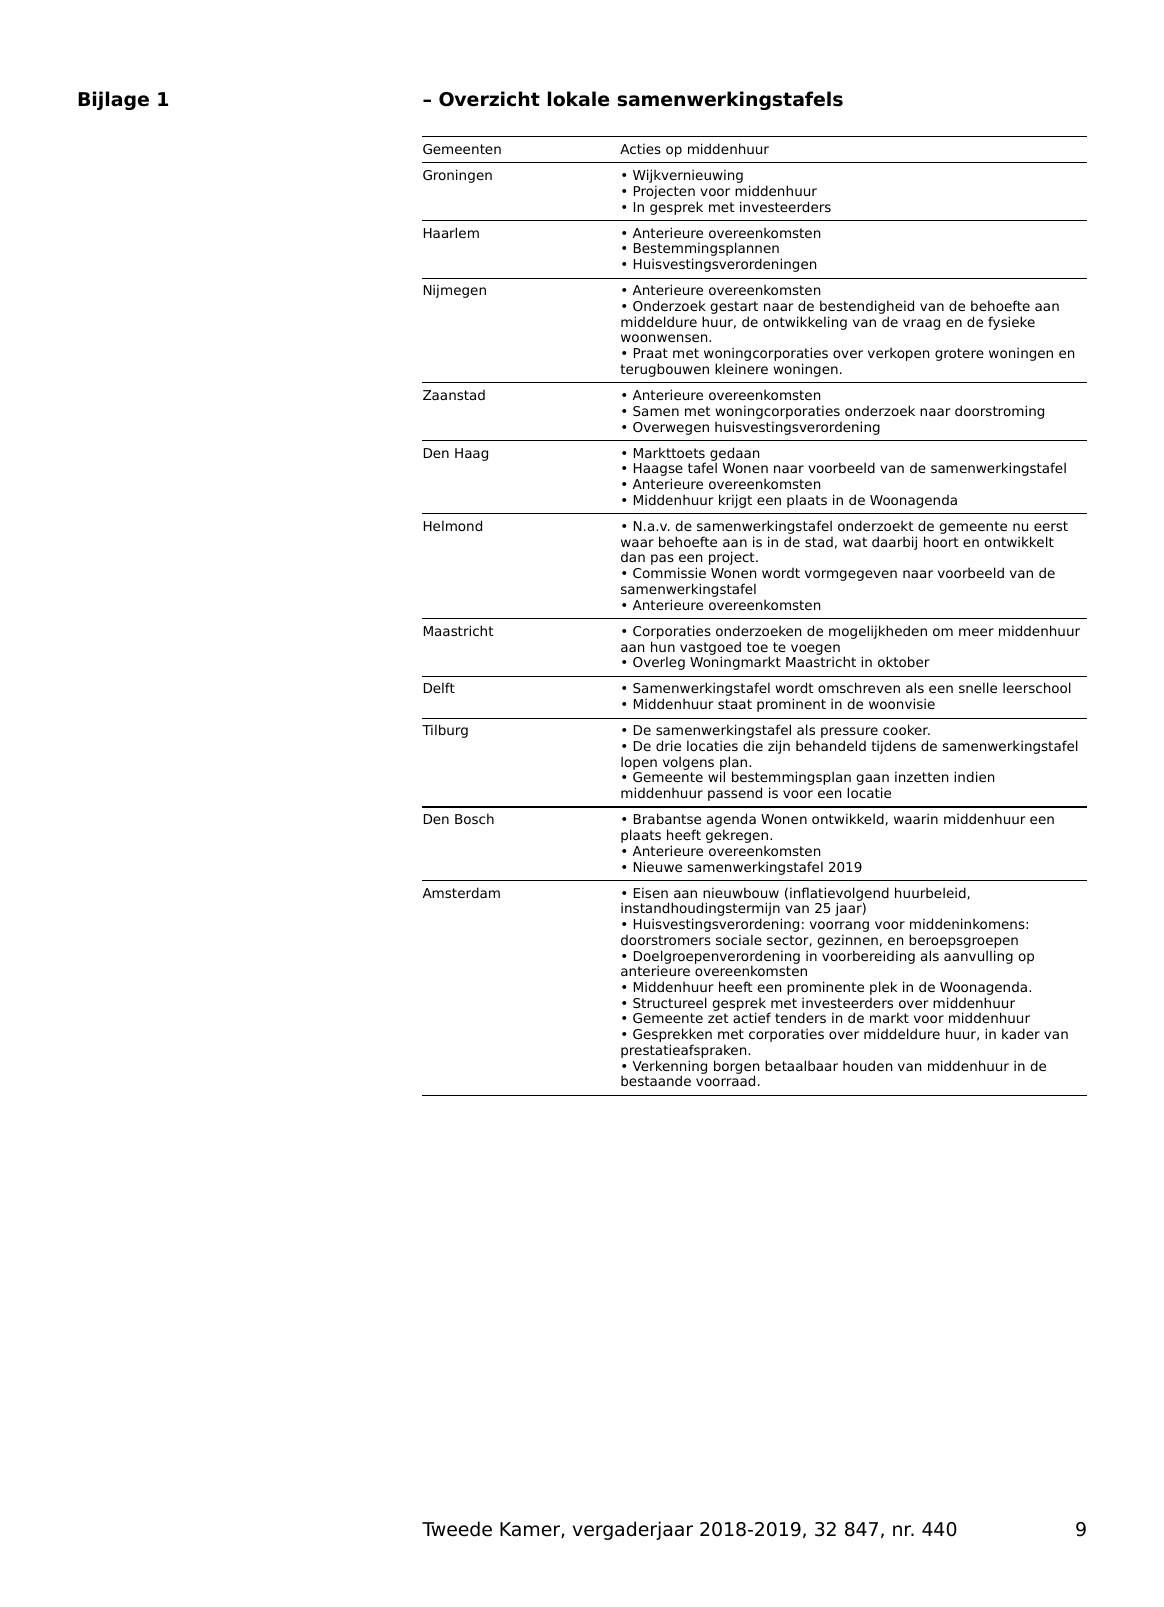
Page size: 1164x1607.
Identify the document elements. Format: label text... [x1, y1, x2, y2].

table_cell • Samenwerkingstafel wordt omschreven als een snelle leerschool • Middenhuur staat prominent in de woonvisie [614, 677, 1087, 717]
table_cell • Eisen aan nieuwbouw (inflatievolgend huurbeleid, instandhoudingstermijn van 25 jaar) • Huisvestingsverordening: voorrang voor middeninkomens: doorstromers sociale sector, gezinnen, en beroepsgroepen • Doelgroepenverordening in voorbereiding als aanvulling op anterieure overeenkomsten • Middenhuur heeft een prominente plek in de Woonagenda. • Structureel gesprek met investeerders over middenhuur • Gemeente zet actief tenders in de markt voor middenhuur • Gesprekken met corporaties over middeldure huur, in kader van prestatieafspraken. • Verkenning borgen betaalbaar houden van middenhuur in de bestaande voorraad. [614, 881, 1087, 1095]
table_cell • Anterieure overeenkomsten • Samen met woningcorporaties onderzoek naar doorstroming • Overwegen huisvestingsverordening [614, 383, 1087, 440]
table_cell • Anterieure overeenkomsten • Onderzoek gestart naar de bestendigheid van de behoefte aan middeldure huur, de ontwikkeling van de vraag en de fysieke woonwensen. • Praat met woningcorporaties over verkopen grotere woningen en terugbouwen kleinere woningen. [614, 279, 1087, 382]
table_cell Nijmegen [422, 279, 614, 382]
table_header Gemeenten [422, 137, 614, 162]
table_cell Zaanstad [422, 383, 614, 440]
table_cell • De samenwerkingstafel als pressure cooker. • De drie locaties die zijn behandeld tijdens de samenwerkingstafel lopen volgens plan. • Gemeente wil bestemmingsplan gaan inzetten indien middenhuur passend is voor een locatie [614, 719, 1087, 806]
table_cell Groningen [422, 163, 614, 220]
table_cell Den Bosch [422, 808, 614, 880]
table_cell • Markttoets gedaan • Haagse tafel Wonen naar voorbeeld van de samenwerkingstafel • Anterieure overeenkomsten • Middenhuur krijgt een plaats in de Woonagenda [614, 441, 1087, 513]
table_cell Helmond [422, 514, 614, 618]
table_header Acties op middenhuur [614, 137, 1087, 162]
table_cell Haarlem [422, 221, 614, 277]
table_cell Delft [422, 677, 614, 717]
table_cell Tilburg [422, 719, 614, 806]
table_cell Maastricht [422, 619, 614, 676]
table_cell • Corporaties onderzoeken de mogelijkheden om meer middenhuur aan hun vastgoed toe te voegen • Overleg Woningmarkt Maastricht in oktober [614, 619, 1087, 676]
table_cell • Anterieure overeenkomsten • Bestemmingsplannen • Huisvestingsverordeningen [614, 221, 1087, 277]
table_cell • Wijkvernieuwing • Projecten voor middenhuur • In gesprek met investeerders [614, 163, 1087, 220]
table_cell • N.a.v. de samenwerkingstafel onderzoekt de gemeente nu eerst waar behoefte aan is in de stad, wat daarbij hoort en ontwikkelt dan pas een project. • Commissie Wonen wordt vormgegeven naar voorbeeld van de samenwerkingstafel • Anterieure overeenkomsten [614, 514, 1087, 618]
table_cell Den Haag [422, 441, 614, 513]
subtitle Bijlage 1 – Overzicht lokale samenwerkingstafels [77, 89, 1087, 111]
table_cell Amsterdam [422, 881, 614, 1095]
table_cell • Brabantse agenda Wonen ontwikkeld, waarin middenhuur een plaats heeft gekregen. • Anterieure overeenkomsten • Nieuwe samenwerkingstafel 2019 [614, 808, 1087, 880]
